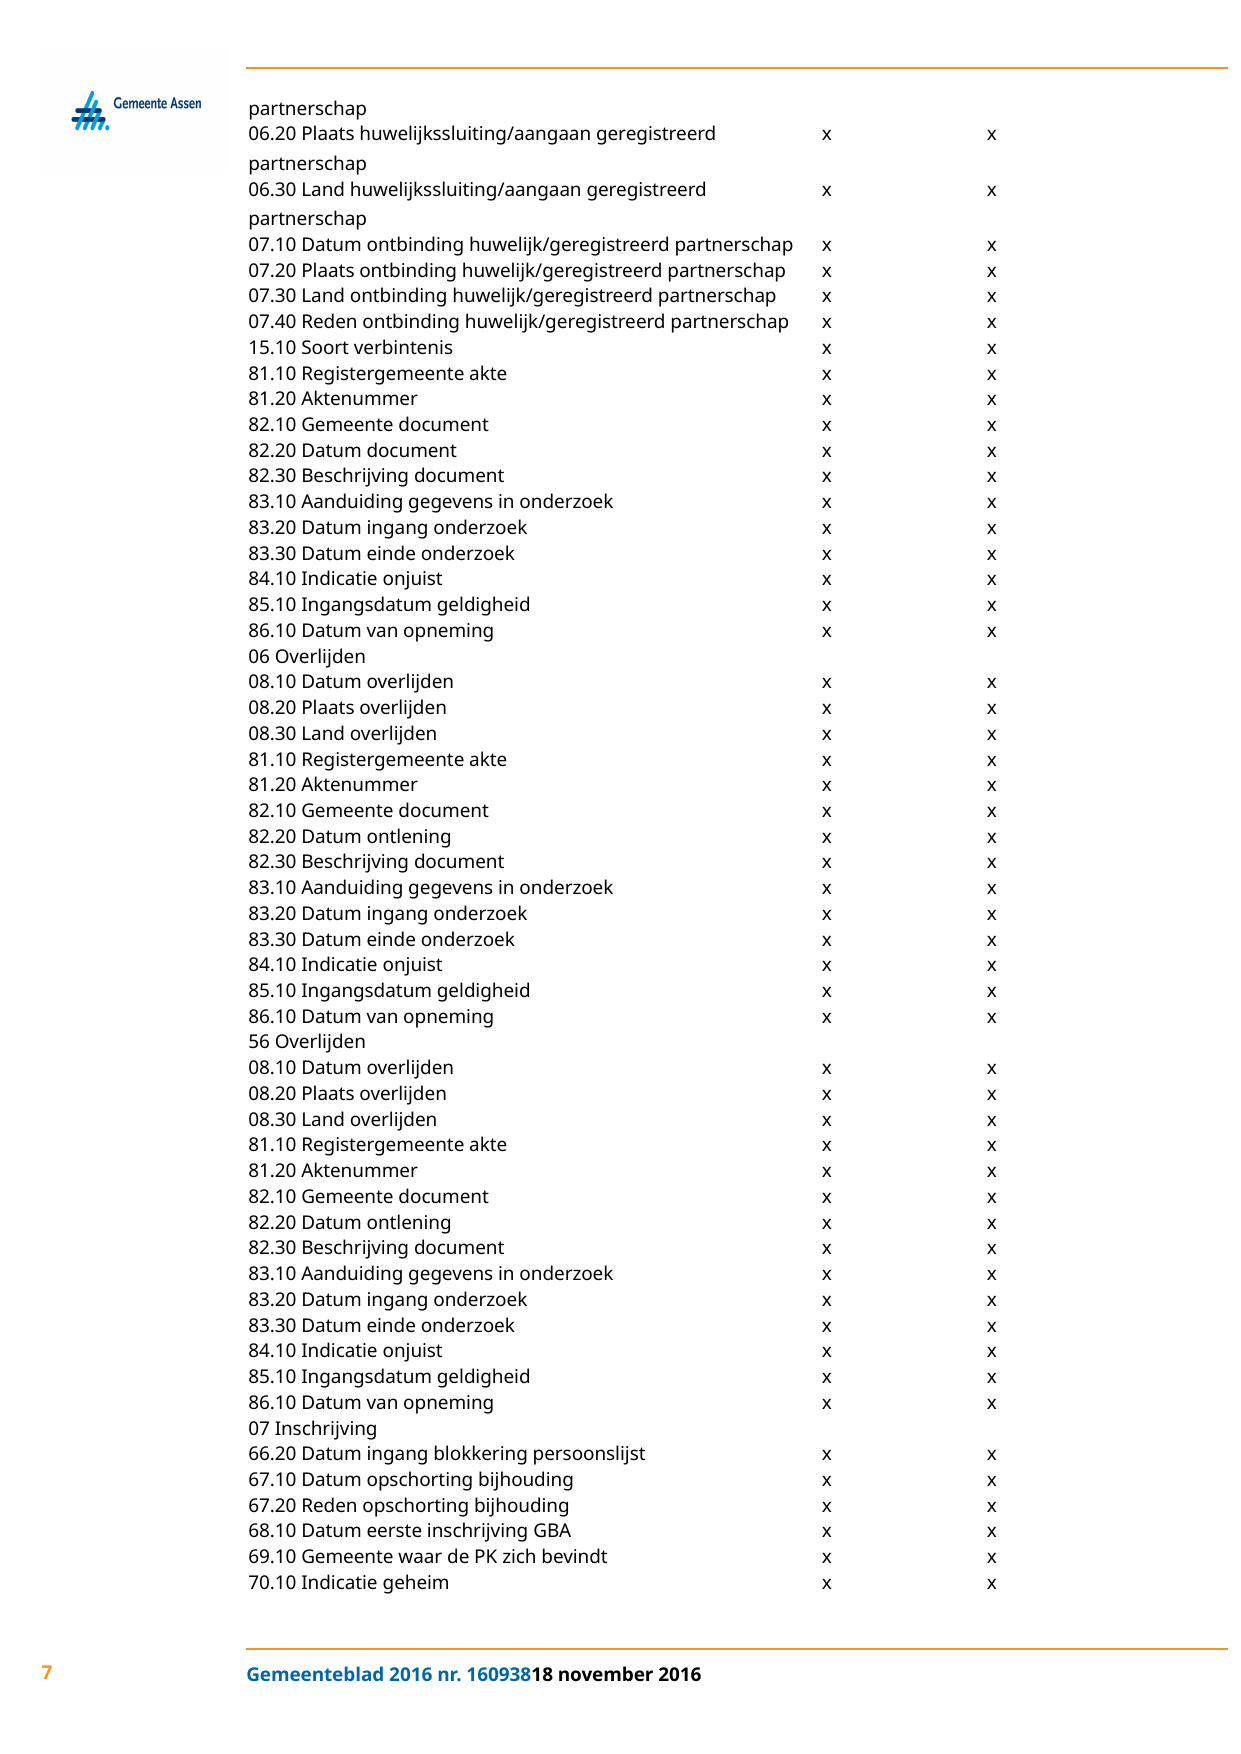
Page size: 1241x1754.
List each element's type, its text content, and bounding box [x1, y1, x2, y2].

table_cell x [987, 1518, 1152, 1543]
table_cell x [822, 1518, 987, 1543]
table_cell 82.20 Datum ontlening [248, 823, 822, 849]
table_cell [987, 1029, 1152, 1054]
table_cell x [822, 1003, 987, 1029]
table_cell x [822, 1235, 987, 1260]
table_cell 83.10 Aanduiding gegevens in onderzoek [248, 874, 822, 900]
table_cell 84.10 Indicatie onjuist [248, 1338, 822, 1363]
table_cell 67.10 Datum opschorting bijhouding [248, 1466, 822, 1492]
table_cell x [987, 1338, 1152, 1363]
table_cell x [987, 900, 1152, 926]
table_cell x [987, 1312, 1152, 1337]
table_cell x [822, 334, 987, 360]
table_cell [822, 1029, 987, 1054]
table_cell x [987, 1363, 1152, 1389]
table_cell 86.10 Datum van opneming [248, 1389, 822, 1415]
table_cell x [822, 1106, 987, 1132]
table_cell x [987, 720, 1152, 746]
table_cell 83.20 Datum ingang onderzoek [248, 514, 822, 540]
table_cell x [822, 1492, 987, 1518]
table_cell 06.30 Land huwelijkssluiting/aangaan geregistreerd partnerschap [248, 176, 822, 231]
table_cell x [987, 1209, 1152, 1234]
table_cell x [987, 308, 1152, 334]
table_cell x [987, 617, 1152, 643]
table_cell 86.10 Datum van opneming [248, 617, 822, 643]
table_cell x [987, 874, 1152, 900]
table_cell x [822, 540, 987, 566]
table_cell x [822, 257, 987, 283]
table_cell x [822, 1209, 987, 1234]
table_cell x [987, 1055, 1152, 1080]
table_cell x [987, 489, 1152, 514]
table_cell x [822, 514, 987, 540]
table_cell 82.10 Gemeente document [248, 797, 822, 823]
table_cell 07 Inschrijving [248, 1415, 822, 1440]
table_cell 82.30 Beschrijving document [248, 1235, 822, 1260]
table_cell [987, 95, 1152, 121]
table_cell [822, 1415, 987, 1440]
table_cell x [822, 720, 987, 746]
table_cell x [987, 176, 1152, 231]
table_cell x [822, 283, 987, 308]
table_cell 81.10 Registergemeente akte [248, 746, 822, 771]
table_cell 08.10 Datum overlijden [248, 1055, 822, 1080]
table_cell x [987, 283, 1152, 308]
table_cell 82.20 Datum document [248, 437, 822, 463]
table_cell x [987, 1158, 1152, 1183]
table_cell x [822, 489, 987, 514]
table_cell x [822, 566, 987, 591]
table_cell x [822, 694, 987, 720]
table_cell [987, 643, 1152, 668]
table_cell x [822, 952, 987, 977]
table_cell 81.10 Registergemeente akte [248, 360, 822, 386]
table_cell x [987, 334, 1152, 360]
table_cell 08.30 Land overlijden [248, 720, 822, 746]
table_cell x [822, 771, 987, 797]
table_cell x [822, 797, 987, 823]
table_cell 83.20 Datum ingang onderzoek [248, 1286, 822, 1312]
table_cell 83.10 Aanduiding gegevens in onderzoek [248, 489, 822, 514]
table_cell 08.30 Land overlijden [248, 1106, 822, 1132]
table_cell 07.40 Reden ontbinding huwelijk/geregistreerd partnerschap [248, 308, 822, 334]
table_cell 85.10 Ingangsdatum geldigheid [248, 1363, 822, 1389]
table_cell 81.20 Aktenummer [248, 386, 822, 411]
table_cell x [822, 1389, 987, 1415]
table_cell x [987, 231, 1152, 257]
table_cell x [987, 121, 1152, 176]
table_cell x [987, 463, 1152, 488]
table_cell 82.30 Beschrijving document [248, 463, 822, 488]
table_cell x [822, 1183, 987, 1209]
table_cell x [822, 617, 987, 643]
table_cell x [987, 437, 1152, 463]
table_cell x [822, 926, 987, 952]
table_cell 81.10 Registergemeente akte [248, 1132, 822, 1157]
table_cell 07.30 Land ontbinding huwelijk/geregistreerd partnerschap [248, 283, 822, 308]
table_cell x [987, 1569, 1152, 1595]
table_cell x [987, 771, 1152, 797]
table_cell 15.10 Soort verbintenis [248, 334, 822, 360]
table_cell x [822, 437, 987, 463]
table_cell 81.20 Aktenummer [248, 1158, 822, 1183]
table_cell x [822, 308, 987, 334]
table_cell 83.10 Aanduiding gegevens in onderzoek [248, 1260, 822, 1286]
table_cell x [987, 386, 1152, 411]
table_cell x [987, 1106, 1152, 1132]
table_cell partnerschap [248, 95, 822, 121]
table_cell x [987, 1260, 1152, 1286]
table_cell x [822, 874, 987, 900]
table_cell x [987, 746, 1152, 771]
table_cell x [987, 1080, 1152, 1106]
table_cell x [987, 514, 1152, 540]
table_cell 06 Overlijden [248, 643, 822, 668]
table_cell 85.10 Ingangsdatum geldigheid [248, 591, 822, 617]
table_cell x [987, 977, 1152, 1003]
table_cell x [987, 849, 1152, 874]
table_cell x [822, 823, 987, 849]
table_cell x [822, 977, 987, 1003]
table_cell x [987, 1440, 1152, 1466]
table_cell x [987, 926, 1152, 952]
table_cell x [822, 746, 987, 771]
table_cell 56 Overlijden [248, 1029, 822, 1054]
table_cell x [987, 360, 1152, 386]
table_cell x [987, 411, 1152, 437]
table_cell x [987, 566, 1152, 591]
table_cell 81.20 Aktenummer [248, 771, 822, 797]
table_cell [822, 643, 987, 668]
table_cell 82.20 Datum ontlening [248, 1209, 822, 1234]
table_cell x [822, 1158, 987, 1183]
table_cell 08.20 Plaats overlijden [248, 1080, 822, 1106]
table_cell x [822, 1260, 987, 1286]
table_cell x [822, 669, 987, 694]
table_cell 08.20 Plaats overlijden [248, 694, 822, 720]
table_cell x [822, 1440, 987, 1466]
table_cell x [987, 257, 1152, 283]
table_cell 85.10 Ingangsdatum geldigheid [248, 977, 822, 1003]
table_cell x [987, 823, 1152, 849]
table_cell x [987, 1389, 1152, 1415]
table_cell x [822, 1080, 987, 1106]
table_cell 69.10 Gemeente waar de PK zich bevindt [248, 1543, 822, 1569]
table_cell x [987, 1183, 1152, 1209]
table_cell 84.10 Indicatie onjuist [248, 566, 822, 591]
table_cell x [987, 694, 1152, 720]
table_cell [822, 95, 987, 121]
table_cell x [822, 1055, 987, 1080]
table_cell x [822, 386, 987, 411]
table_cell x [987, 1286, 1152, 1312]
table_cell x [987, 540, 1152, 566]
table_cell 82.10 Gemeente document [248, 411, 822, 437]
table_cell 83.30 Datum einde onderzoek [248, 926, 822, 952]
table_cell 86.10 Datum van opneming [248, 1003, 822, 1029]
table_cell 83.20 Datum ingang onderzoek [248, 900, 822, 926]
table_cell x [987, 1235, 1152, 1260]
table_cell x [822, 1543, 987, 1569]
table_cell 70.10 Indicatie geheim [248, 1569, 822, 1595]
table_cell x [822, 591, 987, 617]
table_cell x [822, 176, 987, 231]
table_cell x [822, 231, 987, 257]
table_cell x [822, 1363, 987, 1389]
table_cell x [822, 900, 987, 926]
table_cell x [987, 952, 1152, 977]
table_cell x [822, 1286, 987, 1312]
table_cell 06.20 Plaats huwelijkssluiting/aangaan geregistreerd partnerschap [248, 121, 822, 176]
table_cell x [987, 797, 1152, 823]
table_cell x [822, 849, 987, 874]
table_cell 08.10 Datum overlijden [248, 669, 822, 694]
table_cell 07.20 Plaats ontbinding huwelijk/geregistreerd partnerschap [248, 257, 822, 283]
table_cell x [822, 1338, 987, 1363]
table_cell 68.10 Datum eerste inschrijving GBA [248, 1518, 822, 1543]
table_cell x [987, 1466, 1152, 1492]
table_cell x [822, 121, 987, 176]
table_cell [987, 1415, 1152, 1440]
table_cell x [822, 1569, 987, 1595]
table_cell 84.10 Indicatie onjuist [248, 952, 822, 977]
table_cell x [822, 1312, 987, 1337]
table_cell x [822, 1466, 987, 1492]
table_cell 67.20 Reden opschorting bijhouding [248, 1492, 822, 1518]
table_cell x [822, 360, 987, 386]
table_cell x [987, 669, 1152, 694]
table_cell x [822, 463, 987, 488]
table_cell 83.30 Datum einde onderzoek [248, 1312, 822, 1337]
table_cell x [822, 1132, 987, 1157]
table_cell 83.30 Datum einde onderzoek [248, 540, 822, 566]
table_cell x [822, 411, 987, 437]
table_cell x [987, 1132, 1152, 1157]
table_cell 82.10 Gemeente document [248, 1183, 822, 1209]
table_cell x [987, 1543, 1152, 1569]
table_cell 82.30 Beschrijving document [248, 849, 822, 874]
table_cell x [987, 1003, 1152, 1029]
picture [41, 47, 231, 172]
table_cell x [987, 1492, 1152, 1518]
table_cell x [987, 591, 1152, 617]
table_cell 66.20 Datum ingang blokkering persoonslijst [248, 1440, 822, 1466]
table_cell 07.10 Datum ontbinding huwelijk/geregistreerd partnerschap [248, 231, 822, 257]
